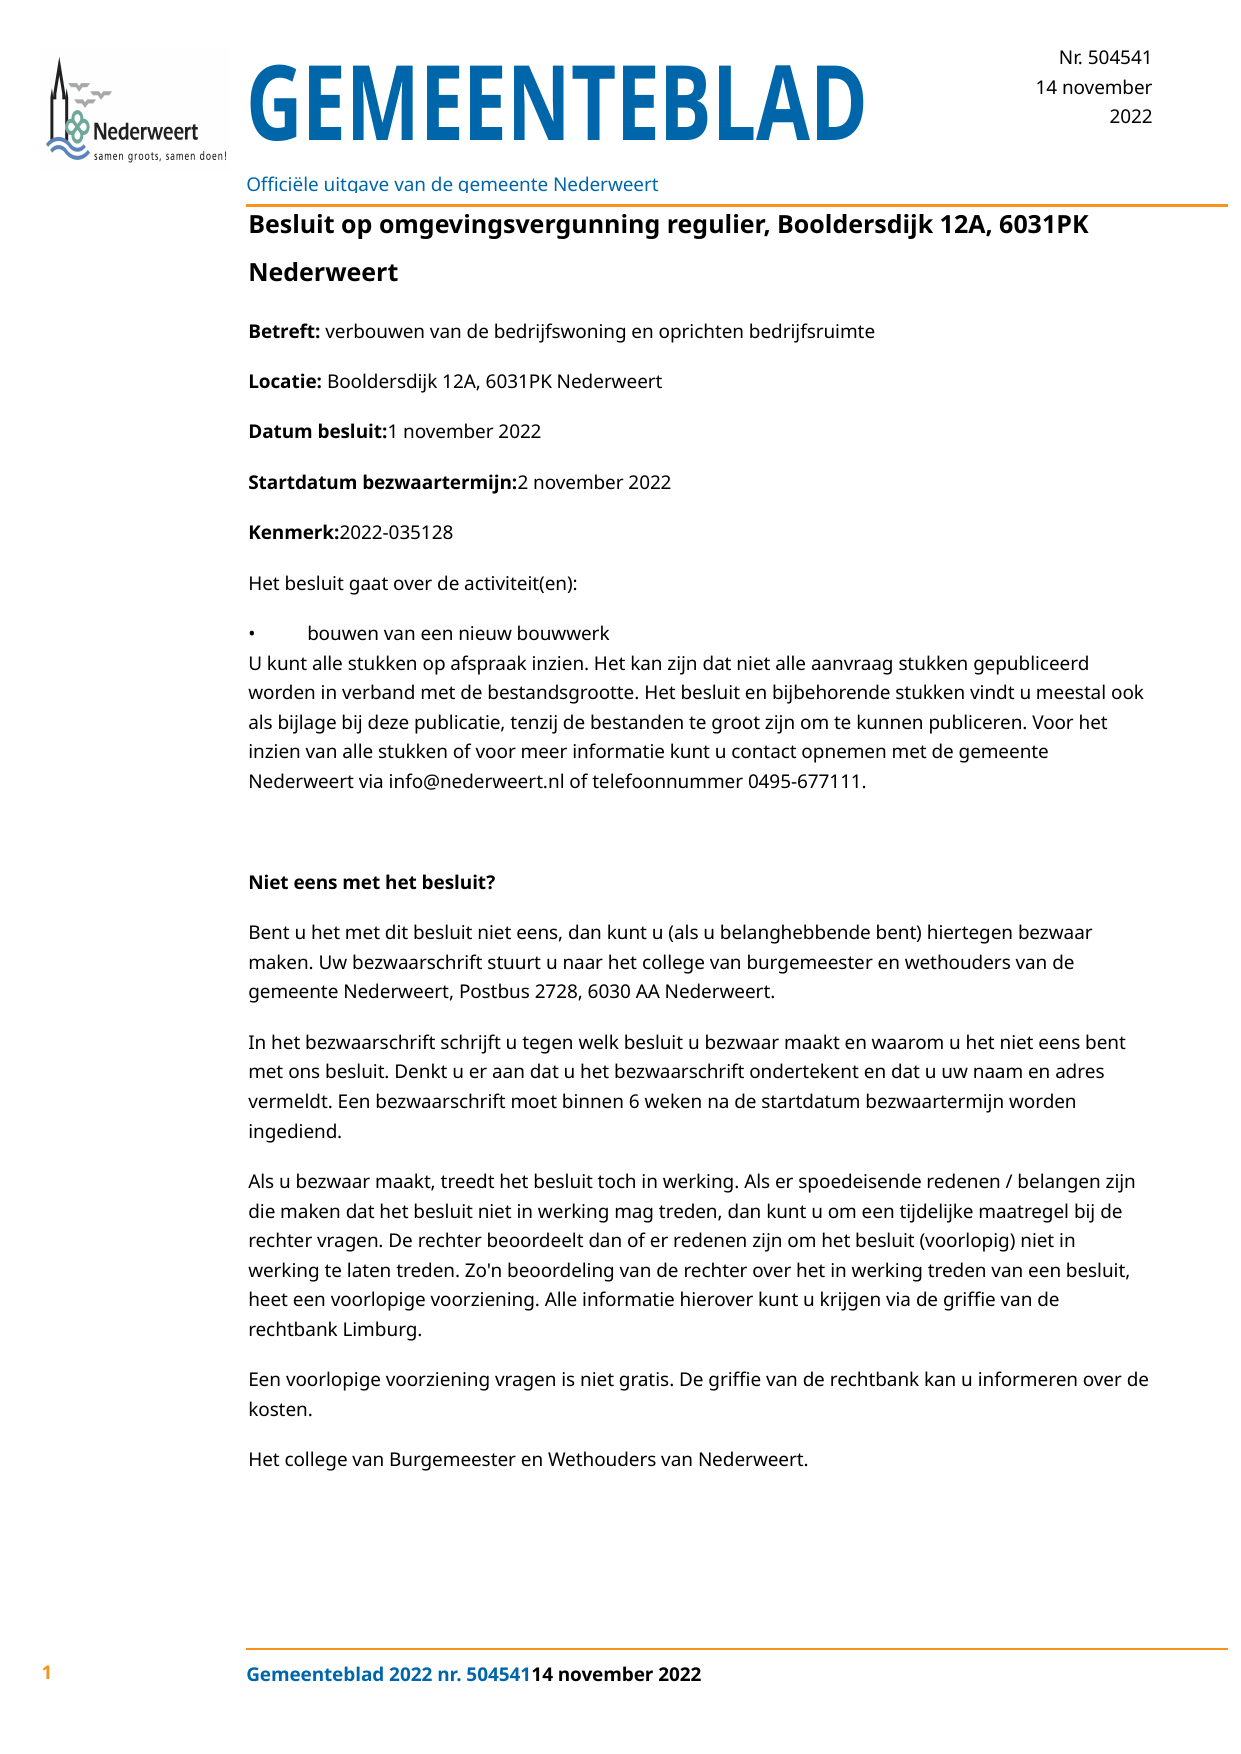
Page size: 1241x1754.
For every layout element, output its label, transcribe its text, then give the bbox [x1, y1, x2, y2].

text Besluit op omgevingsvergunning regulier, Booldersdijk 12A, 6031PK Nederweert [248, 207, 1152, 288]
text Bent u het met dit besluit niet eens, dan kunt u (als u belanghebbende bent) hiertegen bezwaar maken. Uw bezwaarschrift stuurt u naar het college van burgemeester en wethouders van de gemeente Nederweert, Postbus 2728, 6030 AA Nederweert. [248, 919, 1152, 1004]
text Betreft: verbouwen van de bedrijfswoning en oprichten bedrijfsruimte [248, 318, 1152, 344]
text U kunt alle stukken op afspraak inzien. Het kan zijn dat niet alle aanvraag stukken gepubliceerd worden in verband met de bestandsgrootte. Het besluit en bijbehorende stukken vindt u meestal ook als bijlage bij deze publicatie, tenzij de bestanden te groot zijn om te kunnen publiceren. Voor het inzien van alle stukken of voor meer informatie kunt u contact opnemen met de gemeente Nederweert via info@nederweert.nl of telefoonnummer 0495-677111. [248, 650, 1152, 794]
text In het bezwaarschrift schrijft u tegen welk besluit u bezwaar maakt en waarom u het niet eens bent met ons besluit. Denkt u er aan dat u het bezwaarschrift ondertekent en dat u uw naam en adres vermeldt. Een bezwaarschrift moet binnen 6 weken na de startdatum bezwaartermijn worden ingediend. [248, 1029, 1152, 1144]
picture [41, 47, 231, 172]
text Kenmerk:2022-035128 [248, 519, 1152, 545]
text Startdatum bezwaartermijn:2 november 2022 [248, 469, 1152, 495]
list bouwen van een nieuw bouwwerk [248, 620, 1152, 646]
text Datum besluit:1 november 2022 [248, 419, 1152, 444]
text Als u bezwaar maakt, treedt het besluit toch in werking. Als er spoedeisende redenen / belangen zijn die maken dat het besluit niet in werking mag treden, dan kunt u om een tijdelijke maatregel bij de rechter vragen. De rechter beoordeelt dan of er redenen zijn om het besluit (voorlopig) niet in werking te laten treden. Zo'n beoordeling van de rechter over het in werking treden van een besluit, heet een voorlopige voorziening. Alle informatie hierover kunt u krijgen via de griffie van de rechtbank Limburg. [248, 1168, 1152, 1342]
text Het besluit gaat over de activiteit(en): [248, 570, 1152, 596]
text Locatie: Booldersdijk 12A, 6031PK Nederweert [248, 368, 1152, 394]
text Niet eens met het besluit? [248, 869, 1152, 895]
text Het college van Burgemeester en Wethouders van Nederweert. [248, 1447, 1152, 1472]
text Een voorlopige voorziening vragen is niet gratis. De griffie van de rechtbank kan u informeren over de kosten. [248, 1367, 1152, 1422]
